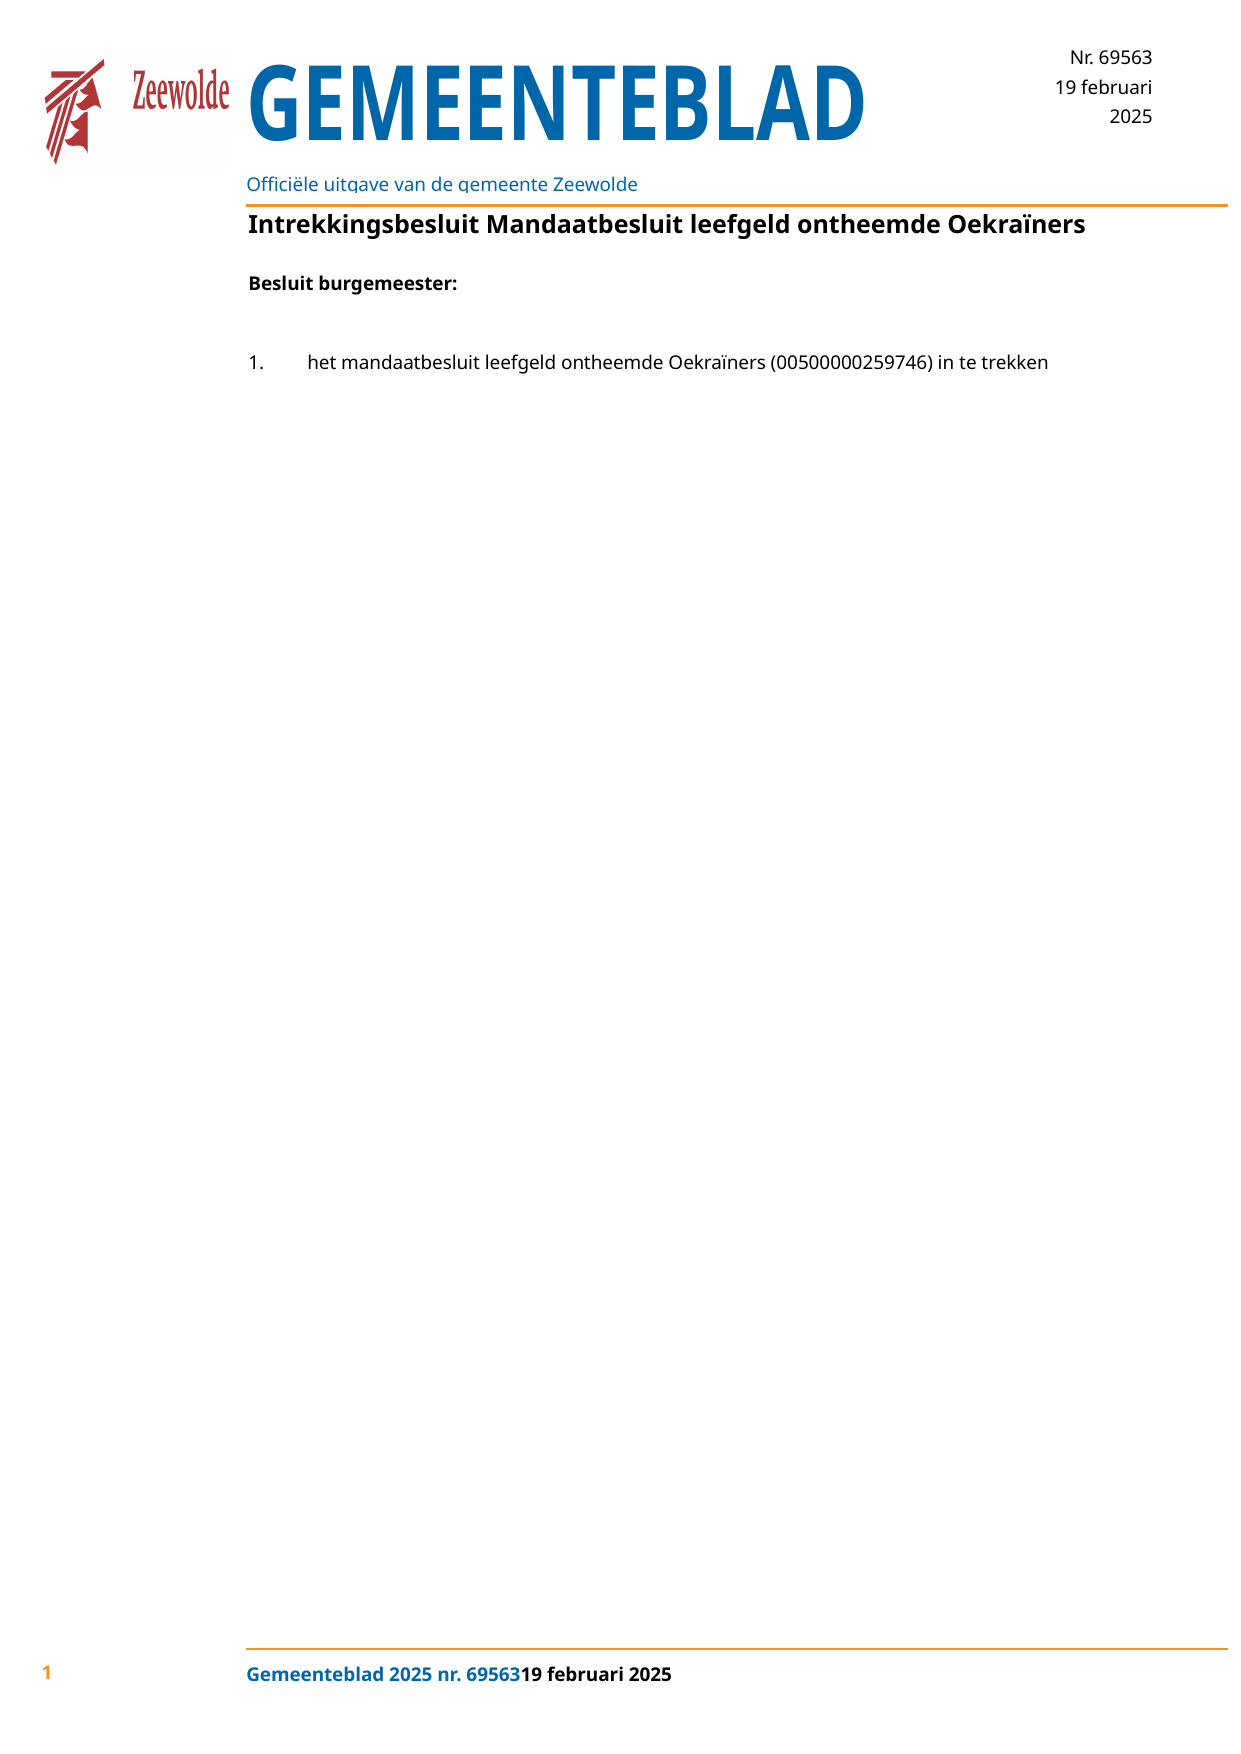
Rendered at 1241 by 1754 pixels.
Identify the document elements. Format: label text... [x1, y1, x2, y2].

picture [41, 47, 231, 172]
text Besluit burgemeester: [248, 270, 1152, 296]
text Intrekkingsbesluit Mandaatbesluit leefgeld ontheemde Oekraïners [248, 207, 1152, 241]
list het mandaatbesluit leefgeld ontheemde Oekraïners (00500000259746) in te trekken [248, 349, 1152, 375]
